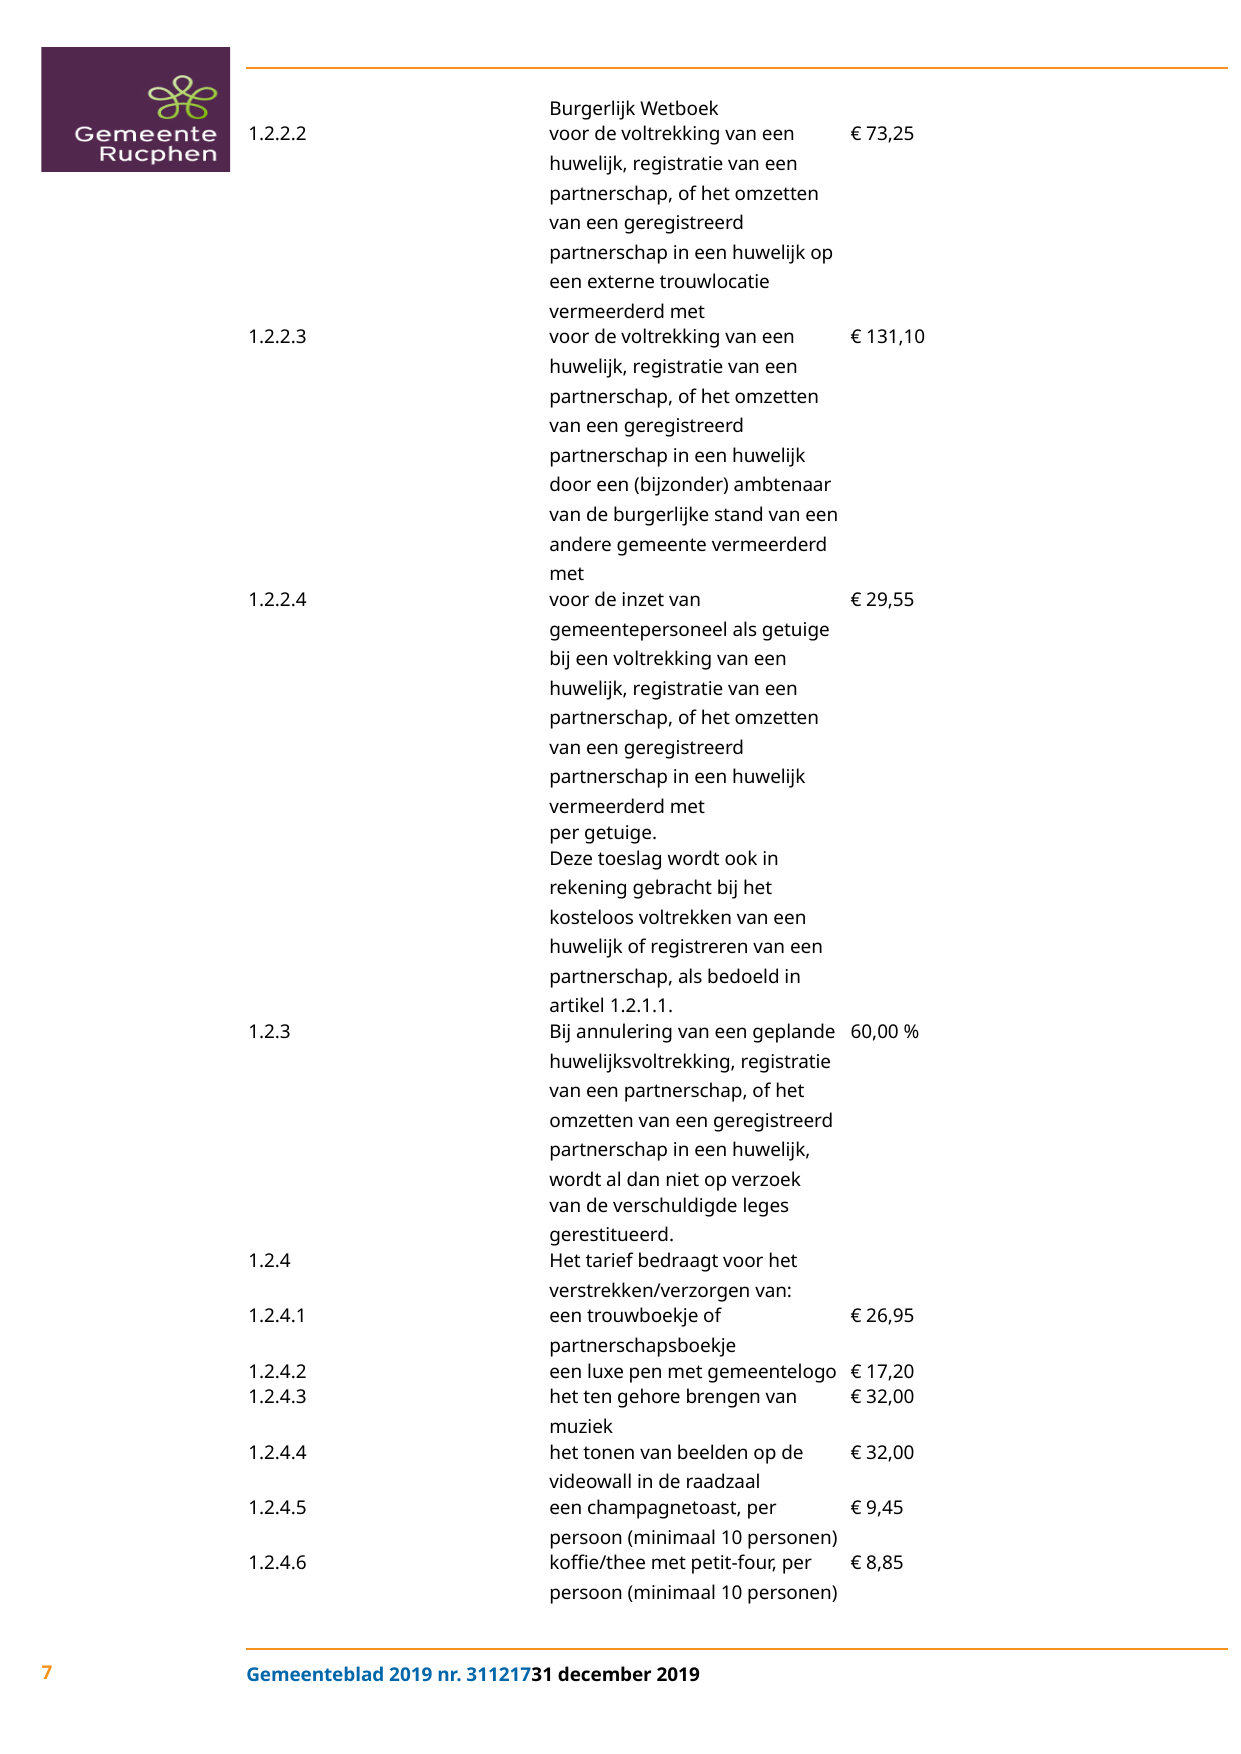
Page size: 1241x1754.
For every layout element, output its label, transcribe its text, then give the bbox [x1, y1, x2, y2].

table_cell [850, 95, 1152, 121]
table_cell een champagnetoast, per persoon (minimaal 10 personen) [549, 1494, 850, 1549]
table_cell 1.2.2.2 [248, 121, 549, 324]
table_cell € 26,95 [850, 1303, 1152, 1358]
table_cell per getuige. [549, 819, 850, 845]
table_cell Burgerlijk Wetboek [549, 95, 850, 121]
table_cell € 29,55 [850, 586, 1152, 819]
table_cell € 131,10 [850, 324, 1152, 586]
table_cell 1.2.4.1 [248, 1303, 549, 1358]
table_cell 1.2.4.5 [248, 1494, 549, 1549]
table_cell [850, 845, 1152, 1018]
table_cell [850, 1247, 1152, 1303]
table_cell Deze toeslag wordt ook in rekening gebracht bij het kosteloos voltrekken van een huwelijk of registreren van een partnerschap, als bedoeld in artikel 1.2.1.1. [549, 845, 850, 1018]
table_cell het tonen van beelden op de videowall in de raadzaal [549, 1439, 850, 1494]
table_cell het ten gehore brengen van muziek [549, 1384, 850, 1439]
table_cell 1.2.2.4 [248, 586, 549, 819]
table_cell [850, 1192, 1152, 1247]
table_cell € 73,25 [850, 121, 1152, 324]
table_cell 1.2.4 [248, 1247, 549, 1303]
table_cell € 8,85 [850, 1550, 1152, 1605]
table_cell [850, 819, 1152, 845]
picture [41, 47, 231, 172]
table_cell [248, 845, 549, 1018]
table_cell 1.2.4.4 [248, 1439, 549, 1494]
table_cell 1.2.3 [248, 1018, 549, 1192]
table_cell [248, 819, 549, 845]
table_cell voor de inzet van gemeentepersoneel als getuige bij een voltrekking van een huwelijk, registratie van een partnerschap, of het omzetten van een geregistreerd partnerschap in een huwelijk vermeerderd met [549, 586, 850, 819]
table_cell € 9,45 [850, 1494, 1152, 1549]
table_cell voor de voltrekking van een huwelijk, registratie van een partnerschap, of het omzetten van een geregistreerd partnerschap in een huwelijk op een externe trouwlocatie vermeerderd met [549, 121, 850, 324]
table_cell [248, 95, 549, 121]
table_cell 1.2.4.2 [248, 1358, 549, 1384]
table_cell 1.2.4.6 [248, 1550, 549, 1605]
table_cell van de verschuldigde leges gerestitueerd. [549, 1192, 850, 1247]
table_cell een luxe pen met gemeentelogo [549, 1358, 850, 1384]
table_cell Het tarief bedraagt voor het verstrekken/verzorgen van: [549, 1247, 850, 1303]
table_cell koffie/thee met petit-four, per persoon (minimaal 10 personen) [549, 1550, 850, 1605]
table_cell 1.2.4.3 [248, 1384, 549, 1439]
table_cell € 32,00 [850, 1439, 1152, 1494]
table_cell een trouwboekje of partnerschapsboekje [549, 1303, 850, 1358]
table_cell 1.2.2.3 [248, 324, 549, 586]
table_cell € 32,00 [850, 1384, 1152, 1439]
table_cell [248, 1192, 549, 1247]
table_cell € 17,20 [850, 1358, 1152, 1384]
table_cell voor de voltrekking van een huwelijk, registratie van een partnerschap, of het omzetten van een geregistreerd partnerschap in een huwelijk door een (bijzonder) ambtenaar van de burgerlijke stand van een andere gemeente vermeerderd met [549, 324, 850, 586]
table_cell 60,00 % [850, 1018, 1152, 1192]
table_cell Bij annulering van een geplande huwelijksvoltrekking, registratie van een partnerschap, of het omzetten van een geregistreerd partnerschap in een huwelijk, wordt al dan niet op verzoek [549, 1018, 850, 1192]
